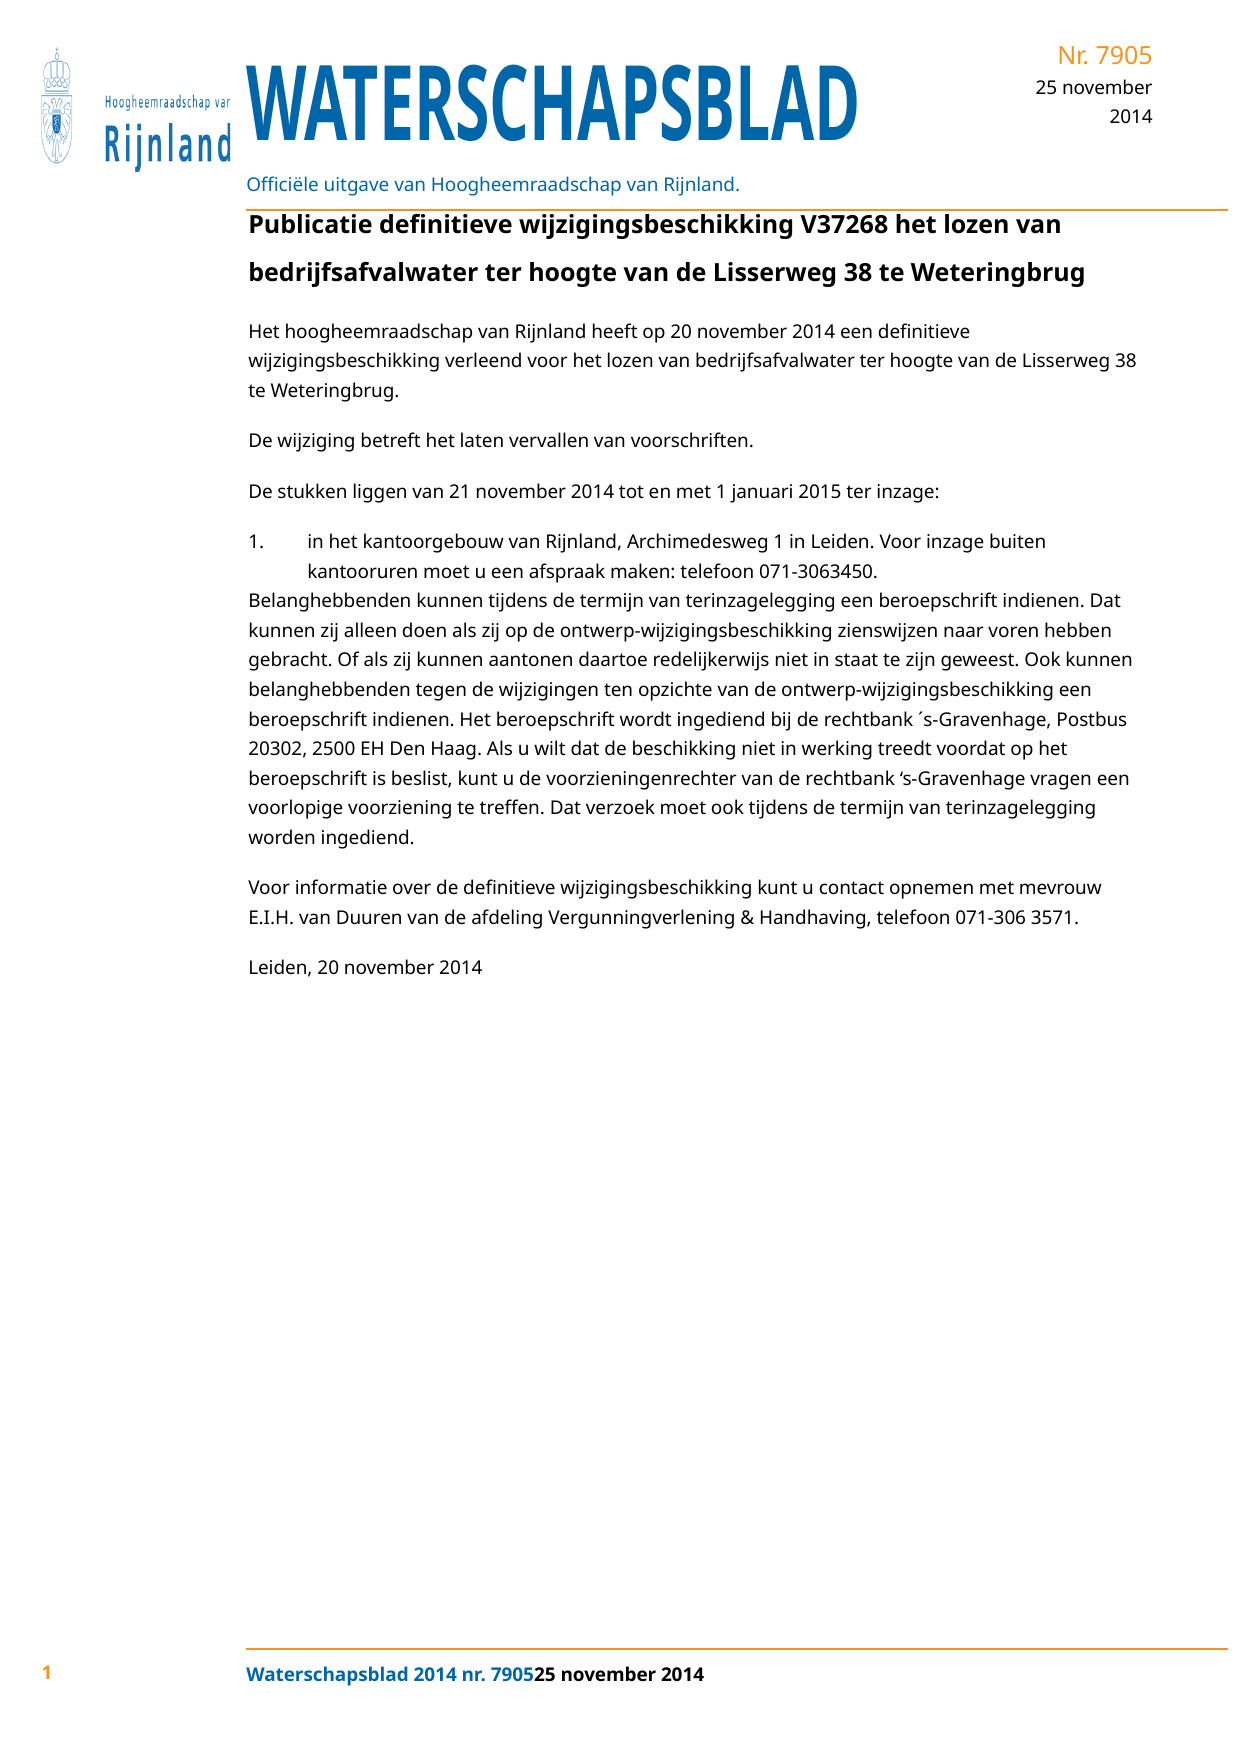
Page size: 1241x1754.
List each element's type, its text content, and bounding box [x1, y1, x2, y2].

text Publicatie definitieve wijzigingsbeschikking V37268 het lozen van bedrijfsafvalwater ter hoogte van de Lisserweg 38 te Weteringbrug [248, 211, 1152, 288]
text Leiden, 20 november 2014 [248, 954, 1152, 980]
text De wijziging betreft het laten vervallen van voorschriften. [248, 427, 1152, 453]
text Voor informatie over de definitieve wijzigingsbeschikking kunt u contact opnemen met mevrouw E.I.H. van Duuren van de afdeling Vergunningverlening & Handhaving, telefoon 071-306 3571. [248, 874, 1152, 930]
picture [41, 47, 231, 172]
list in het kantoorgebouw van Rijnland, Archimedesweg 1 in Leiden. Voor inzage buiten kantooruren moet u een afspraak maken: telefoon 071-3063450. [248, 528, 1152, 584]
text Het hoogheemraadschap van Rijnland heeft op 20 november 2014 een definitieve wijzigingsbeschikking verleend voor het lozen van bedrijfsafvalwater ter hoogte van de Lisserweg 38 te Weteringbrug. [248, 318, 1152, 403]
text Belanghebbenden kunnen tijdens de termijn van terinzagelegging een beroepschrift indienen. Dat kunnen zij alleen doen als zij op de ontwerp-wijzigingsbeschikking zienswijzen naar voren hebben gebracht. Of als zij kunnen aantonen daartoe redelijkerwijs niet in staat te zijn geweest. Ook kunnen belanghebbenden tegen de wijzigingen ten opzichte van de ontwerp-wijzigingsbeschikking een beroepschrift indienen. Het beroepschrift wordt ingediend bij de rechtbank ´s-Gravenhage, Postbus 20302, 2500 EH Den Haag. Als u wilt dat de beschikking niet in werking treedt voordat op het beroepschrift is beslist, kunt u de voorzieningenrechter van de rechtbank ‘s-Gravenhage vragen een voorlopige voorziening te treffen. Dat verzoek moet ook tijdens de termijn van terinzagelegging worden ingediend. [248, 587, 1152, 850]
text De stukken liggen van 21 november 2014 tot en met 1 januari 2015 ter inzage: [248, 478, 1152, 504]
